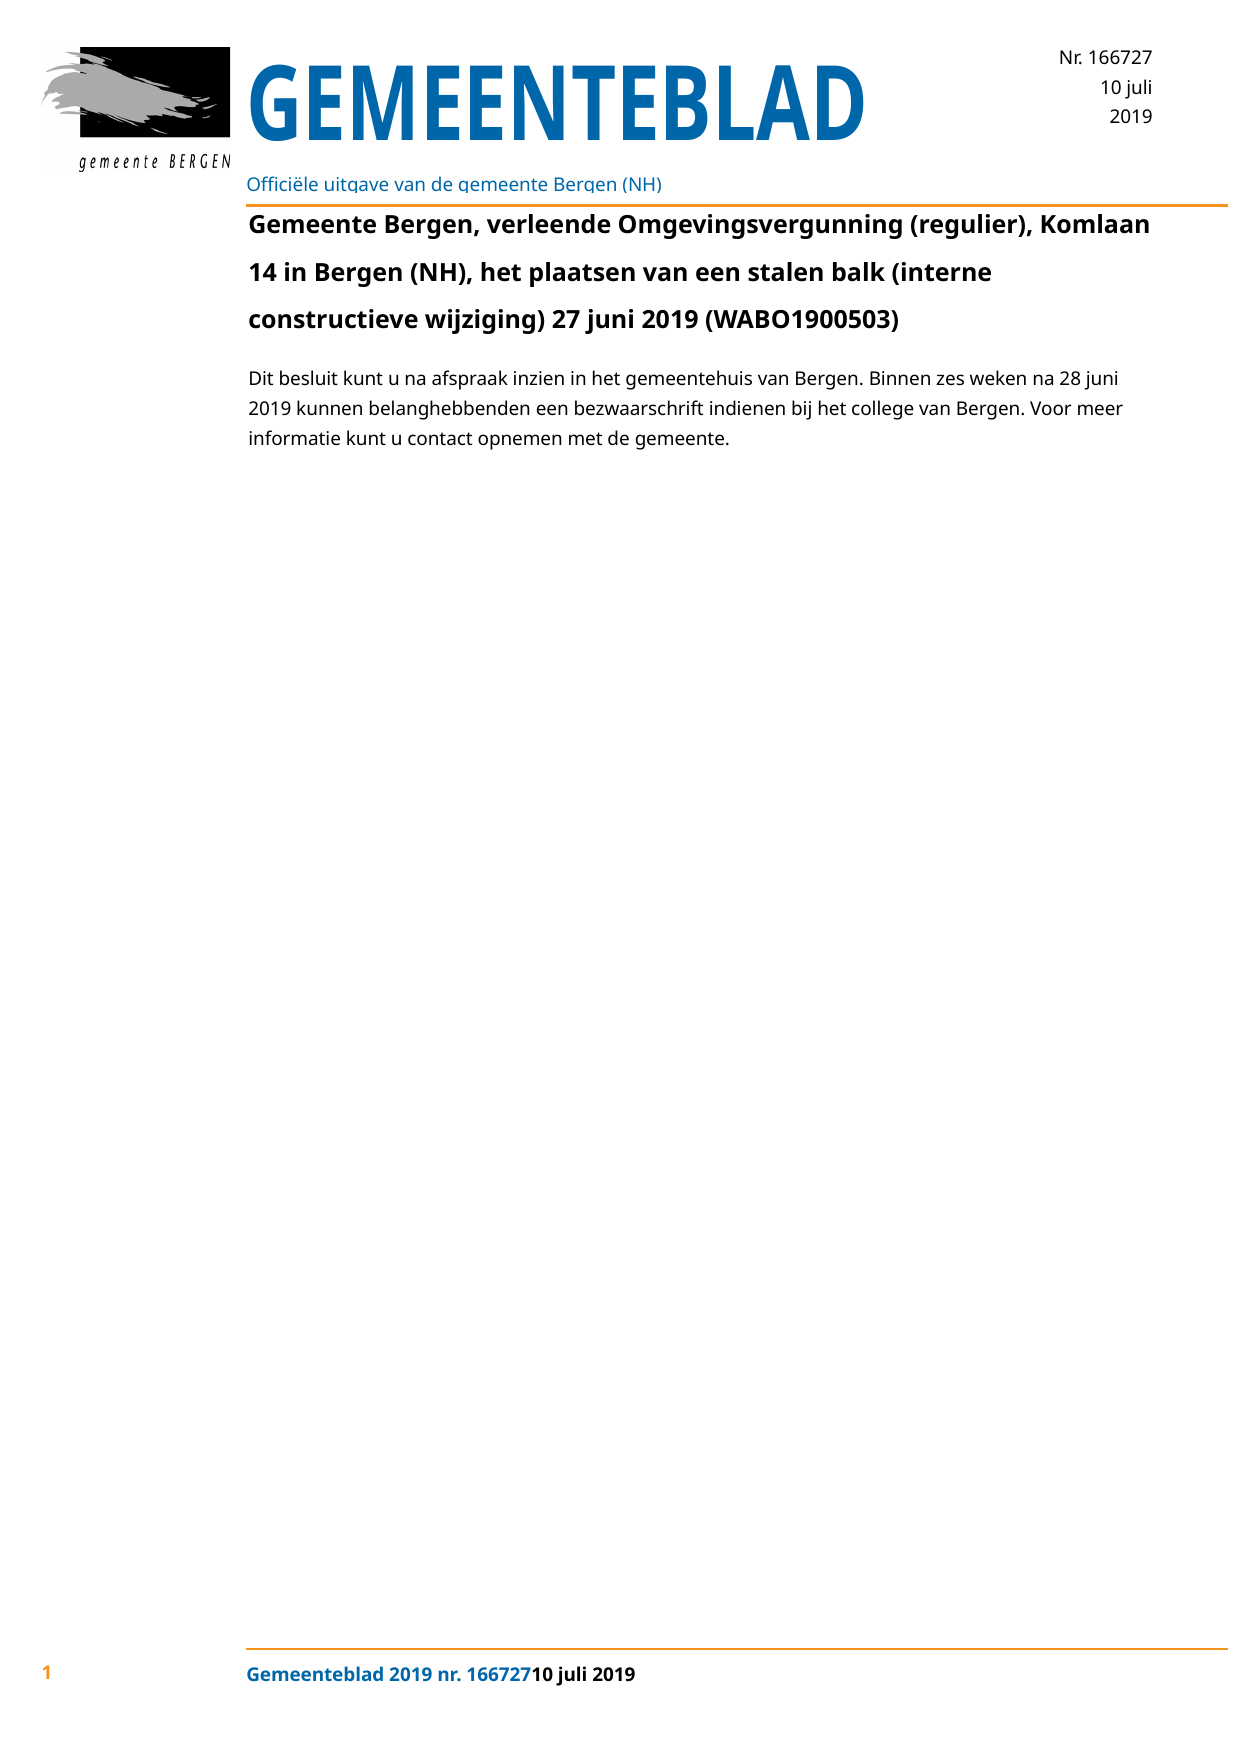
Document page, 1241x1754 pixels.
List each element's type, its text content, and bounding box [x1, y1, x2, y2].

picture [41, 47, 231, 172]
text Dit besluit kunt u na afspraak inzien in het gemeentehuis van Bergen. Binnen zes weken na 28 juni 2019 kunnen belanghebbenden een bezwaarschrift indienen bij het college van Bergen. Voor meer informatie kunt u contact opnemen met de gemeente. [248, 366, 1152, 450]
text Gemeente Bergen, verleende Omgevingsvergunning (regulier), Komlaan 14 in Bergen (NH), het plaatsen van een stalen balk (interne constructieve wijziging) 27 juni 2019 (WABO1900503) [248, 207, 1152, 336]
